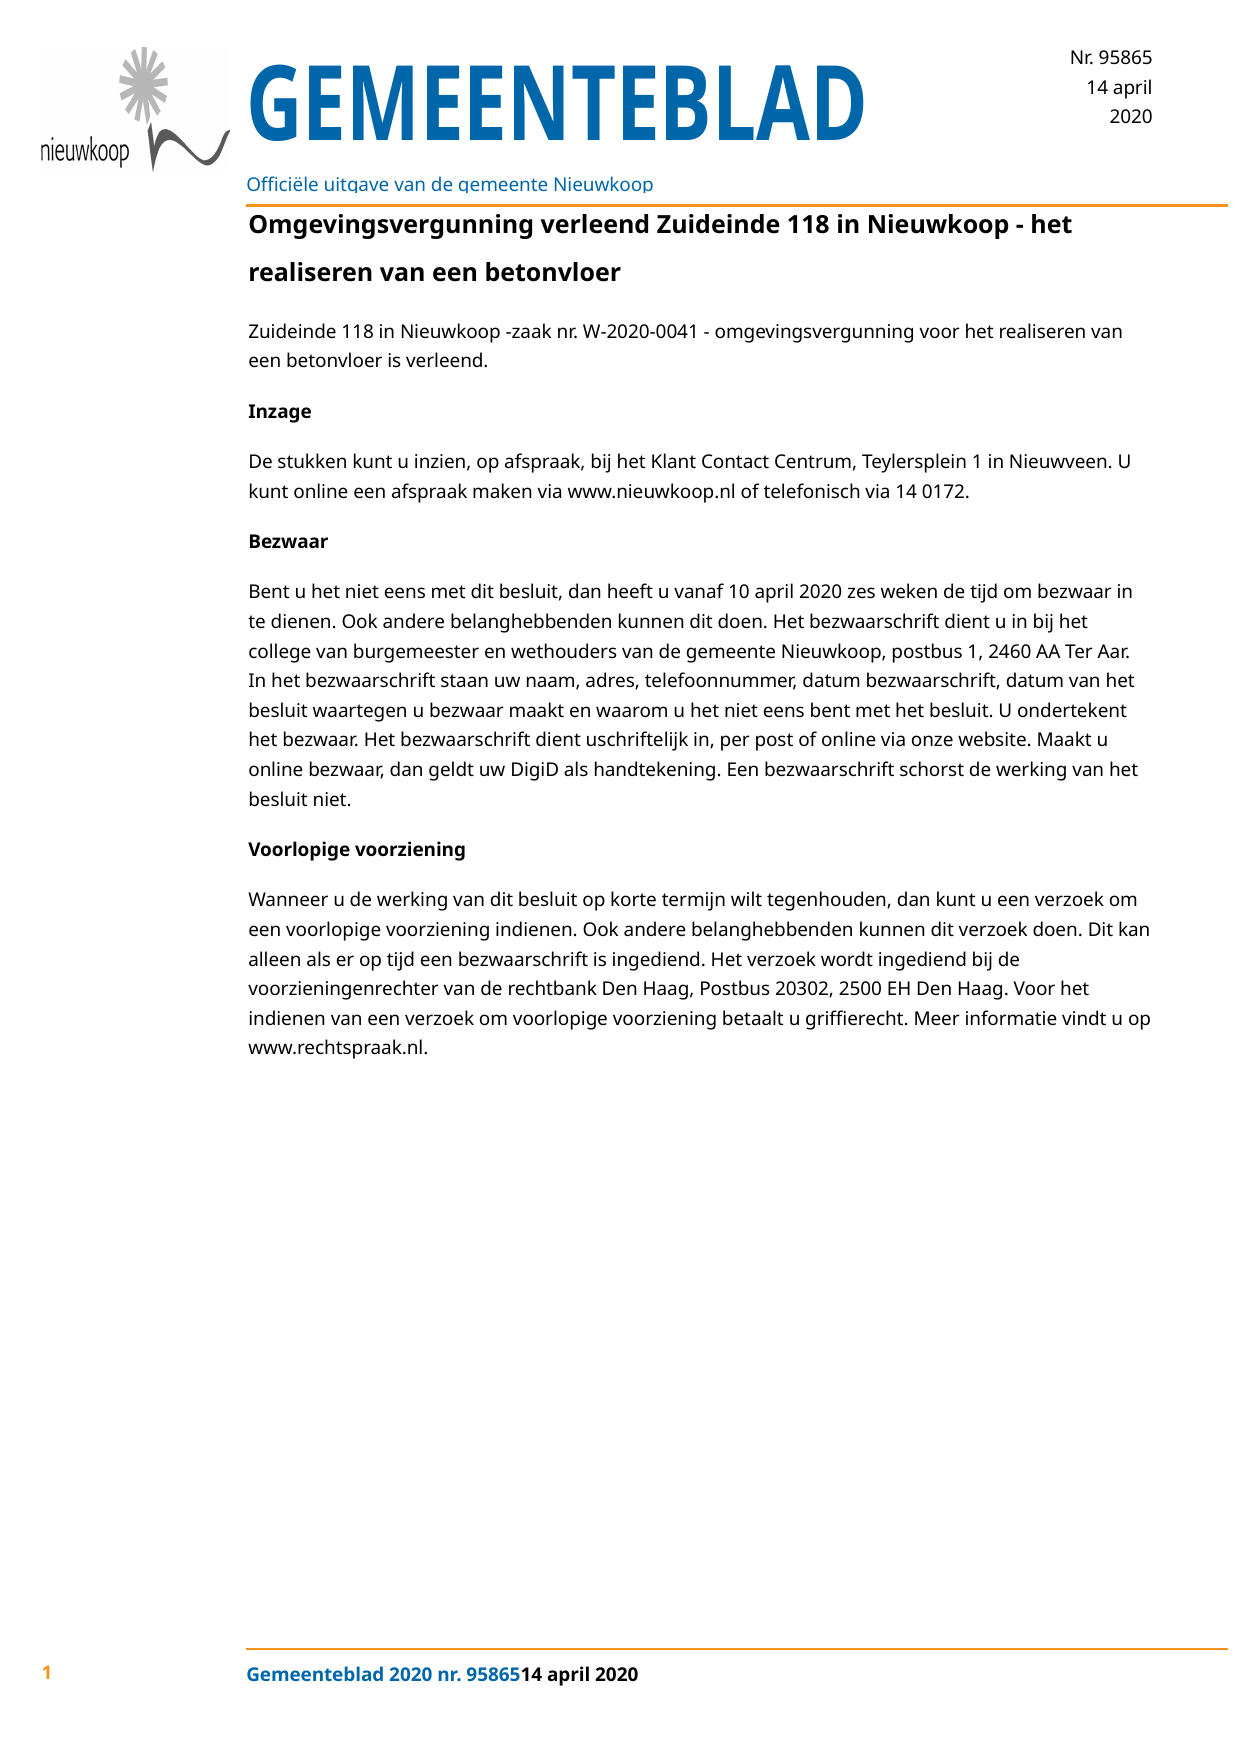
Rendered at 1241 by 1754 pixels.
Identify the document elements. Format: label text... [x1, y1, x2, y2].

text Omgevingsvergunning verleend Zuideinde 118 in Nieuwkoop - het realiseren van een betonvloer [248, 207, 1152, 288]
text Inzage [248, 398, 1152, 424]
text Wanneer u de werking van dit besluit op korte termijn wilt tegenhouden, dan kunt u een verzoek om een voorlopige voorziening indienen. Ook andere belanghebbenden kunnen dit verzoek doen. Dit kan alleen als er op tijd een bezwaarschrift is ingediend. Het verzoek wordt ingediend bij de voorzieningenrechter van de rechtbank Den Haag, Postbus 20302, 2500 EH Den Haag. Voor het indienen van een verzoek om voorlopige voorziening betaalt u griffierecht. Meer informatie vindt u op www.rechtspraak.nl. [248, 887, 1152, 1060]
text Bent u het niet eens met dit besluit, dan heeft u vanaf 10 april 2020 zes weken de tijd om bezwaar in te dienen. Ook andere belanghebbenden kunnen dit doen. Het bezwaarschrift dient u in bij het college van burgemeester en wethouders van de gemeente Nieuwkoop, postbus 1, 2460 AA Ter Aar. In het bezwaarschrift staan uw naam, adres, telefoonnummer, datum bezwaarschrift, datum van het besluit waartegen u bezwaar maakt en waarom u het niet eens bent met het besluit. U ondertekent het bezwaar. Het bezwaarschrift dient uschriftelijk in, per post of online via onze website. Maakt u online bezwaar, dan geldt uw DigiD als handtekening. Een bezwaarschrift schorst de werking van het besluit niet. [248, 579, 1152, 812]
text Zuideinde 118 in Nieuwkoop -zaak nr. W-2020-0041 - omgevingsvergunning voor het realiseren van een betonvloer is verleend. [248, 318, 1152, 373]
picture [41, 47, 231, 172]
text De stukken kunt u inzien, op afspraak, bij het Klant Contact Centrum, Teylersplein 1 in Nieuwveen. U kunt online een afspraak maken via www.nieuwkoop.nl of telefonisch via 14 0172. [248, 448, 1152, 504]
text Bezwaar [248, 528, 1152, 554]
text Voorlopige voorziening [248, 836, 1152, 862]
